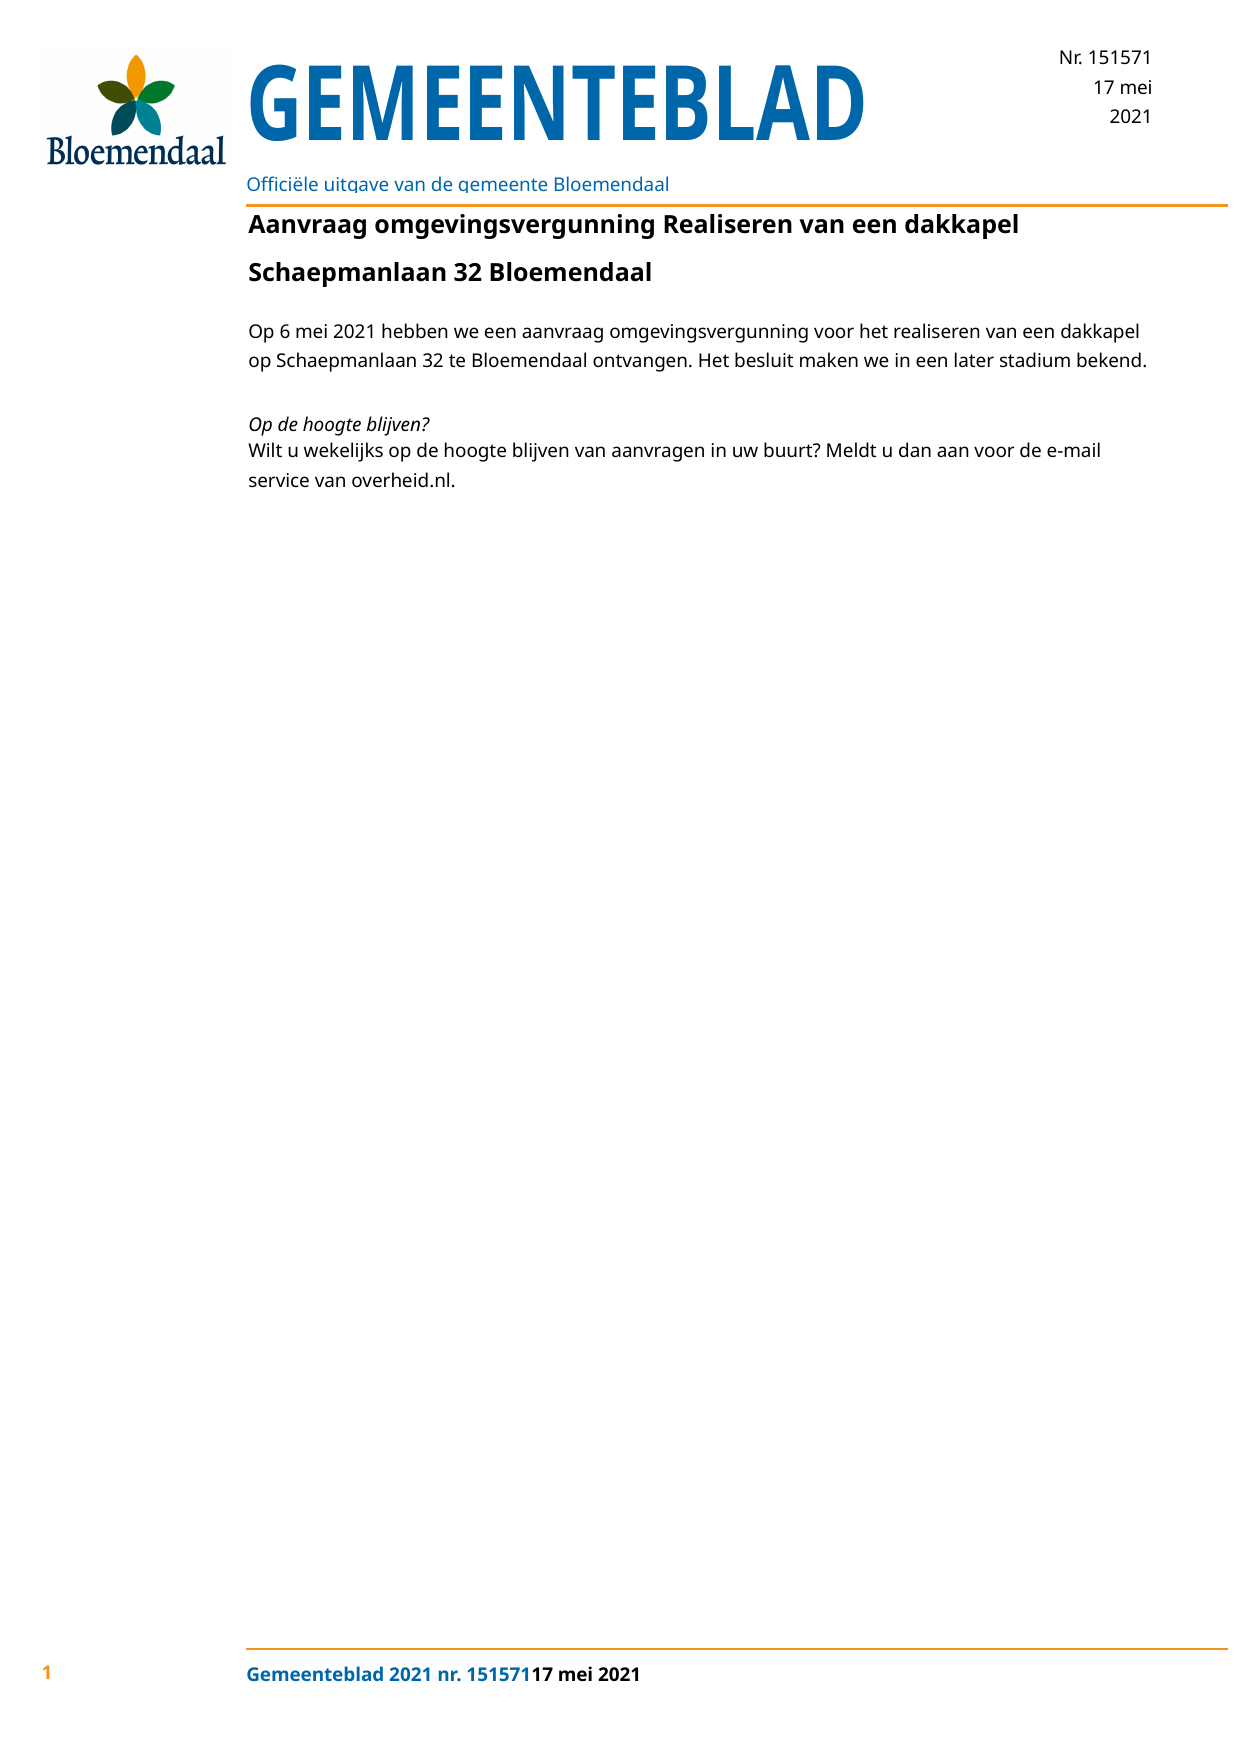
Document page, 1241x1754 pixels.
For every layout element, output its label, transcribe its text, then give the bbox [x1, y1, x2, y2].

text Op de hoogte blijven? [248, 411, 1152, 437]
text Wilt u wekelijks op de hoogte blijven van aanvragen in uw buurt? Meldt u dan aan voor de e-mail service van overheid.nl. [248, 437, 1152, 492]
text Op 6 mei 2021 hebben we een aanvraag omgevingsvergunning voor het realiseren van een dakkapel op Schaepmanlaan 32 te Bloemendaal ontvangen. Het besluit maken we in een later stadium bekend. [248, 318, 1152, 373]
picture [41, 47, 231, 172]
text Aanvraag omgevingsvergunning Realiseren van een dakkapel Schaepmanlaan 32 Bloemendaal [248, 207, 1152, 288]
